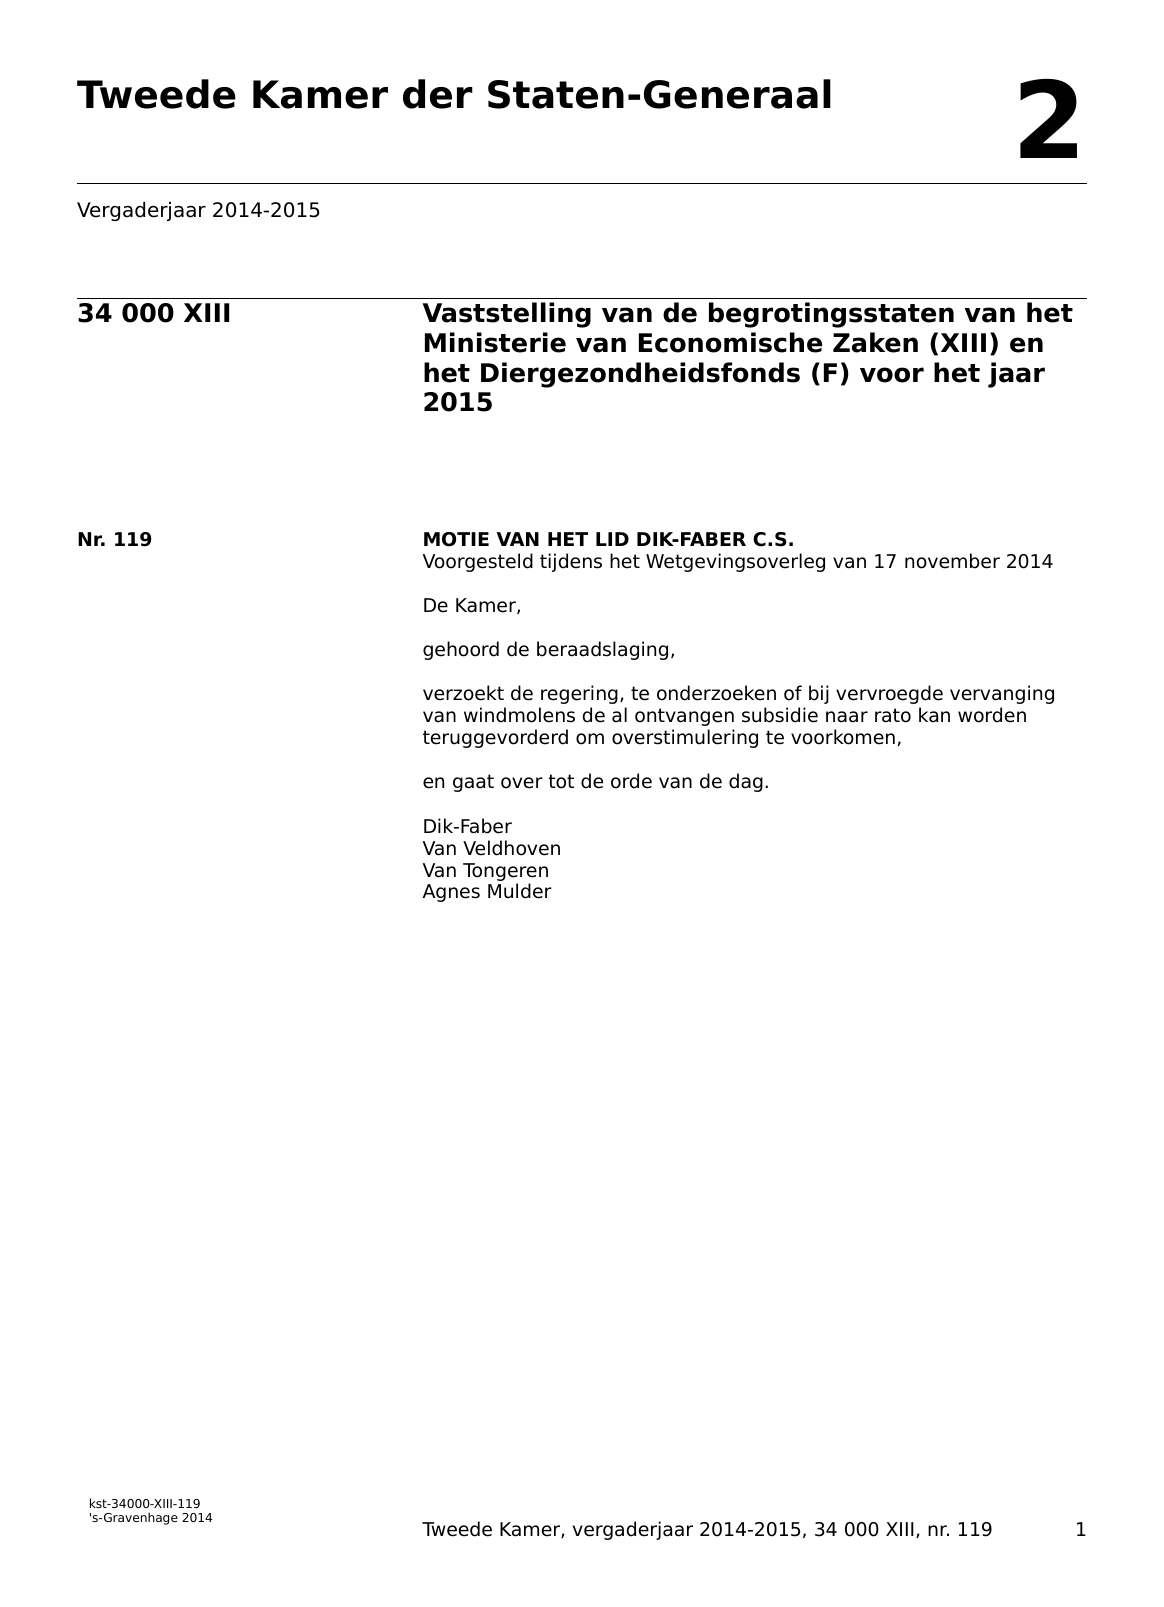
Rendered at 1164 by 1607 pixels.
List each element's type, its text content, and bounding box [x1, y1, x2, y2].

text verzoekt de regering, te onderzoeken of bij vervroegde vervanging van windmolens de al ontvangen subsidie naar rato kan worden teruggevorderd om overstimulering te voorkomen, [422, 683, 1087, 749]
text en gaat over tot de orde van de dag. [422, 771, 1087, 793]
text De Kamer, [422, 595, 1087, 617]
text Dik-Faber [422, 816, 1087, 837]
text Van Veldhoven [422, 837, 1087, 859]
subtitle 34 000 XIII Vaststelling van de begrotingsstaten van het Ministerie van Economische Zaken (XIII) en het Diergezondheidsfonds (F) voor het jaar 2015 [77, 299, 1087, 418]
text Agnes Mulder [422, 881, 1087, 903]
table_cell Vergaderjaar 2014-2015 [77, 184, 1087, 298]
subtitle Nr. 119 MOTIE VAN HET LID DIK-FABER C.S. [77, 529, 1087, 551]
text gehoord de beraadslaging, [422, 639, 1087, 661]
text Van Tongeren [422, 859, 1087, 881]
table_header 2 [886, 59, 1087, 183]
table_header Tweede Kamer der Staten-Generaal [77, 59, 886, 183]
text kst-34000-XIII-119 [88, 1497, 323, 1511]
text 's-Gravenhage 2014 [88, 1511, 323, 1525]
text Voorgesteld tijdens het Wetgevingsoverleg van 17 november 2014 [422, 551, 1087, 573]
